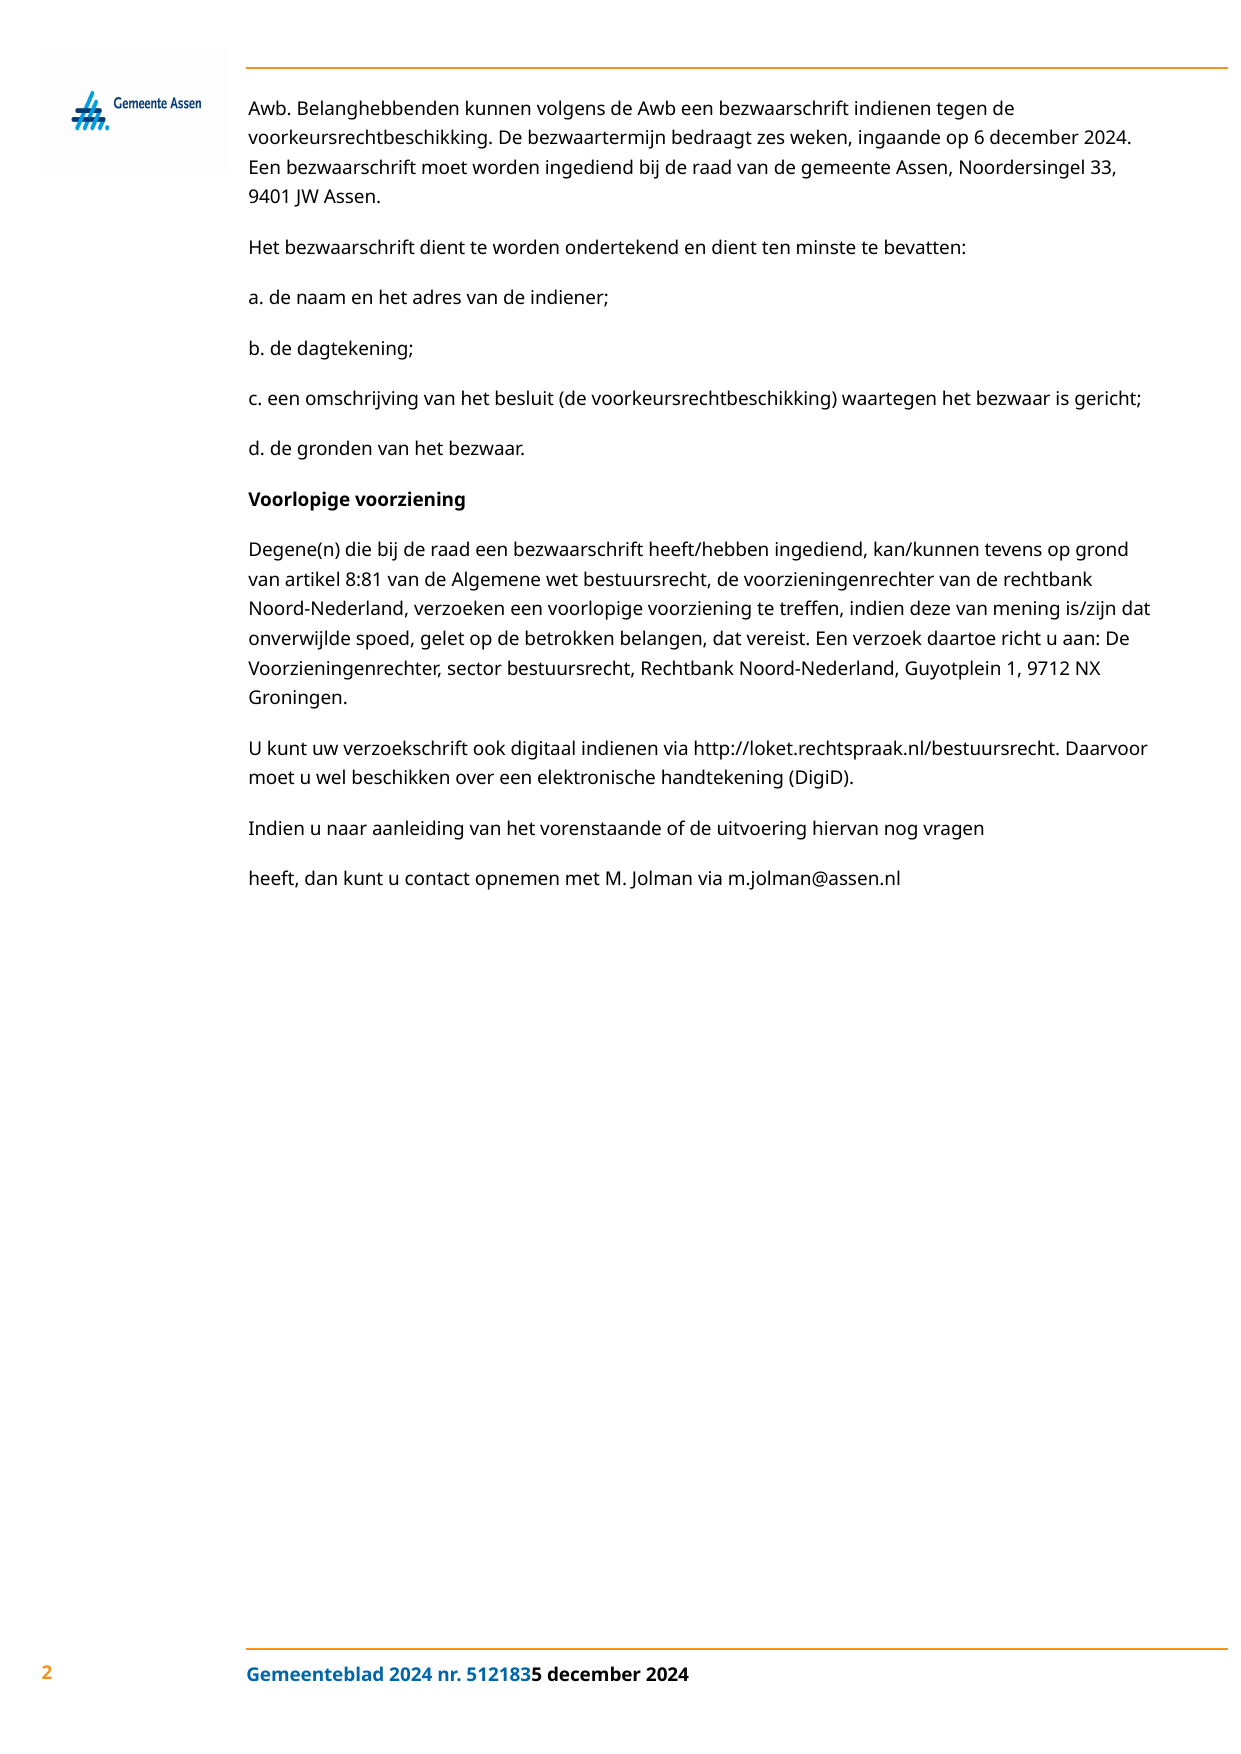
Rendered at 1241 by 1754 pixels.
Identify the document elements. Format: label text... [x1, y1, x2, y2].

text Voorlopige voorziening [248, 486, 1152, 512]
text heeft, dan kunt u contact opnemen met M. Jolman via m.jolman@assen.nl [248, 865, 1152, 891]
text d. de gronden van het bezwaar. [248, 436, 1152, 461]
text U kunt uw verzoekschrift ook digitaal indienen via http://loket.rechtspraak.nl/bestuursrecht. Daarvoor moet u wel beschikken over een elektronische handtekening (DigiD). [248, 735, 1152, 790]
text Degene(n) die bij de raad een bezwaarschrift heeft/hebben ingediend, kan/kunnen tevens op grond van artikel 8:81 van de Algemene wet bestuursrecht, de voorzieningenrechter van de rechtbank Noord-Nederland, verzoeken een voorlopige voorziening te treffen, indien deze van mening is/zijn dat onverwijlde spoed, gelet op de betrokken belangen, dat vereist. Een verzoek daartoe richt u aan: De Voorzieningenrechter, sector bestuursrecht, Rechtbank Noord-Nederland, Guyotplein 1, 9712 NX Groningen. [248, 536, 1152, 710]
text Indien u naar aanleiding van het vorenstaande of de uitvoering hiervan nog vragen [248, 815, 1152, 841]
text Het bezwaarschrift dient te worden ondertekend en dient ten minste te bevatten: [248, 234, 1152, 260]
text c. een omschrijving van het besluit (de voorkeursrechtbeschikking) waartegen het bezwaar is gericht; [248, 385, 1152, 411]
text b. de dagtekening; [248, 335, 1152, 361]
text a. de naam en het adres van de indiener; [248, 284, 1152, 310]
picture [41, 47, 231, 172]
text Awb. Belanghebbenden kunnen volgens de Awb een bezwaarschrift indienen tegen de voorkeursrechtbeschikking. De bezwaartermijn bedraagt zes weken, ingaande op 6 december 2024. Een bezwaarschrift moet worden ingediend bij de raad van de gemeente Assen, Noordersingel 33, 9401 JW Assen. [248, 95, 1152, 209]
